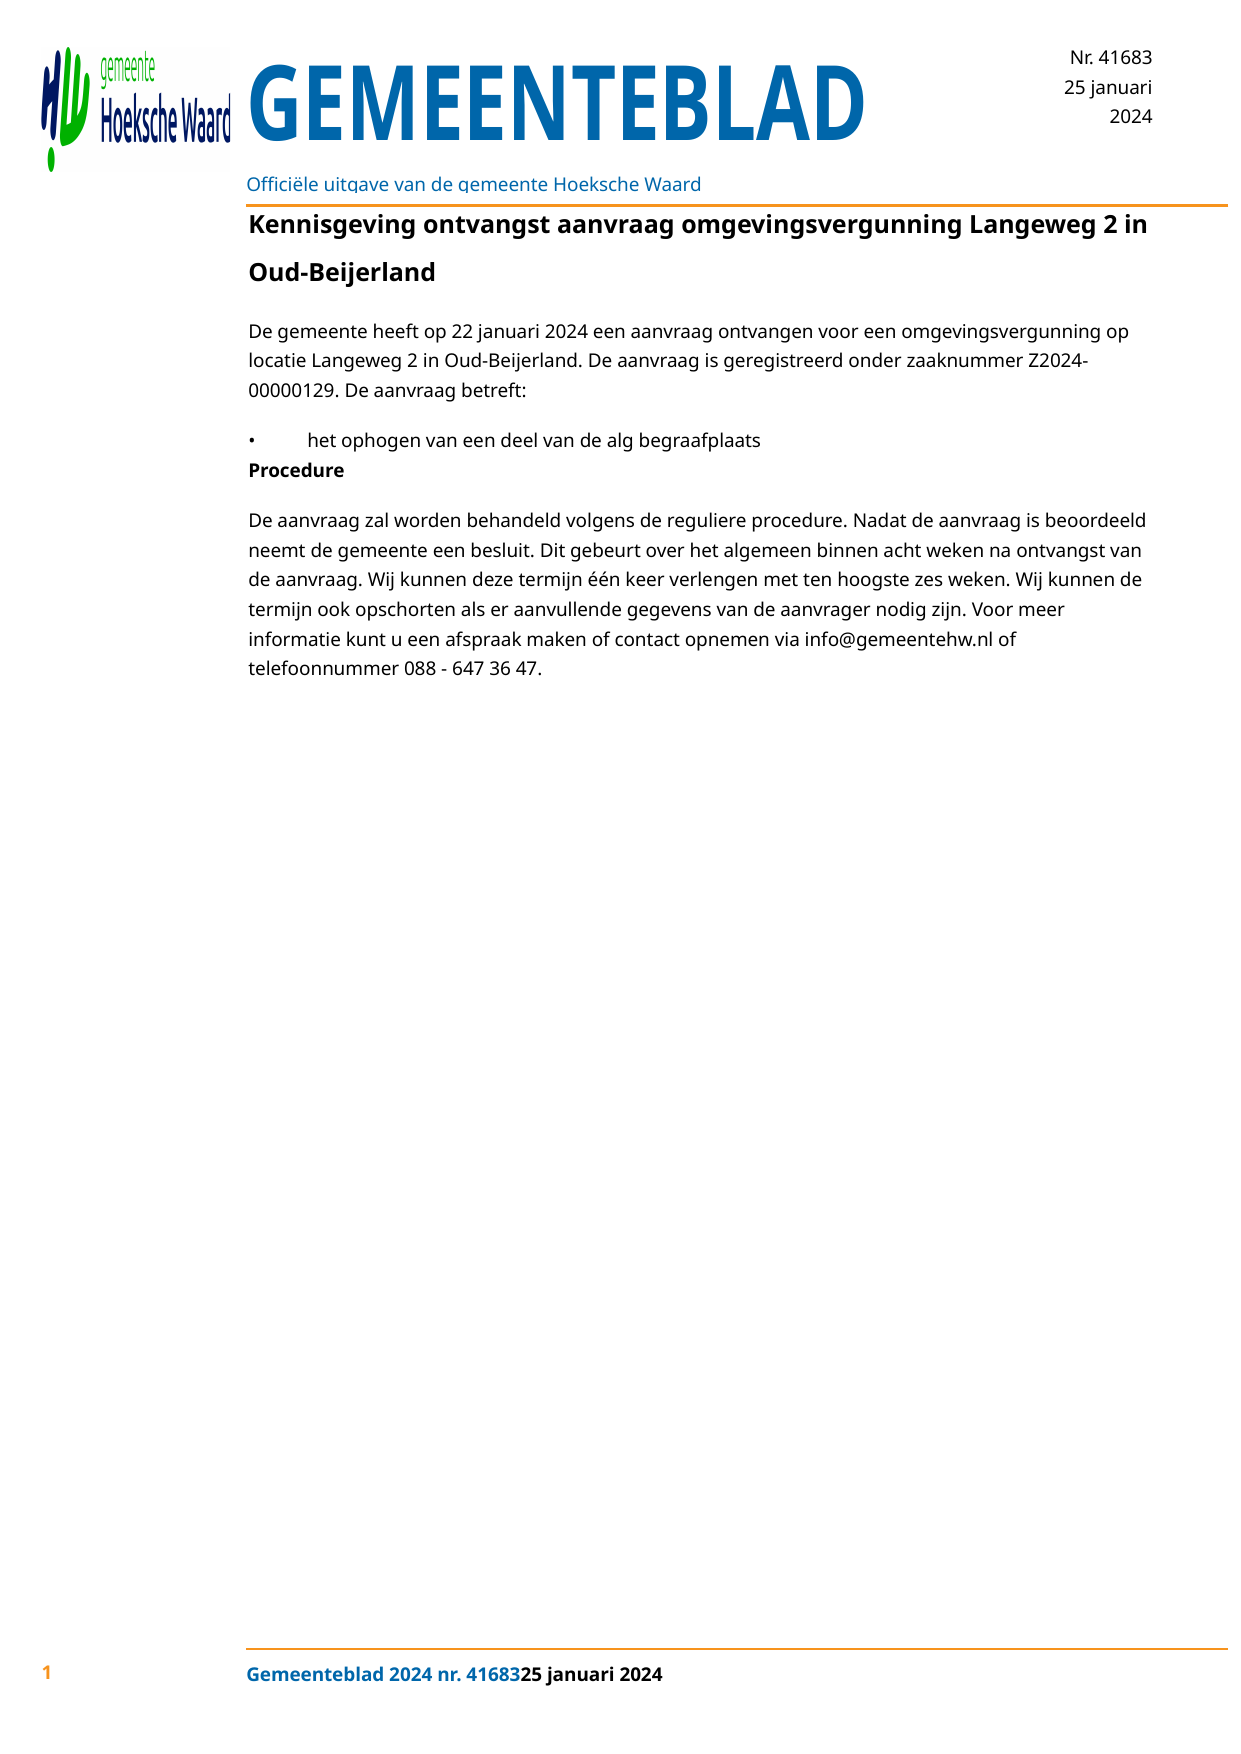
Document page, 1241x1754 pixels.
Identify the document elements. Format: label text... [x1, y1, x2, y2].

text Procedure [248, 457, 1152, 483]
text Kennisgeving ontvangst aanvraag omgevingsvergunning Langeweg 2 in Oud-Beijerland [248, 207, 1152, 288]
list het ophogen van een deel van de alg begraafplaats [248, 427, 1152, 453]
text De gemeente heeft op 22 januari 2024 een aanvraag ontvangen voor een omgevingsvergunning op locatie Langeweg 2 in Oud-Beijerland. De aanvraag is geregistreerd onder zaaknummer Z2024-00000129. De aanvraag betreft: [248, 318, 1152, 403]
picture [41, 47, 231, 172]
text De aanvraag zal worden behandeld volgens de reguliere procedure. Nadat de aanvraag is beoordeeld neemt de gemeente een besluit. Dit gebeurt over het algemeen binnen acht weken na ontvangst van de aanvraag. Wij kunnen deze termijn één keer verlengen met ten hoogste zes weken. Wij kunnen de termijn ook opschorten als er aanvullende gegevens van de aanvrager nodig zijn. Voor meer informatie kunt u een afspraak maken of contact opnemen via info@gemeentehw.nl of telefoonnummer 088 - 647 36 47. [248, 507, 1152, 681]
